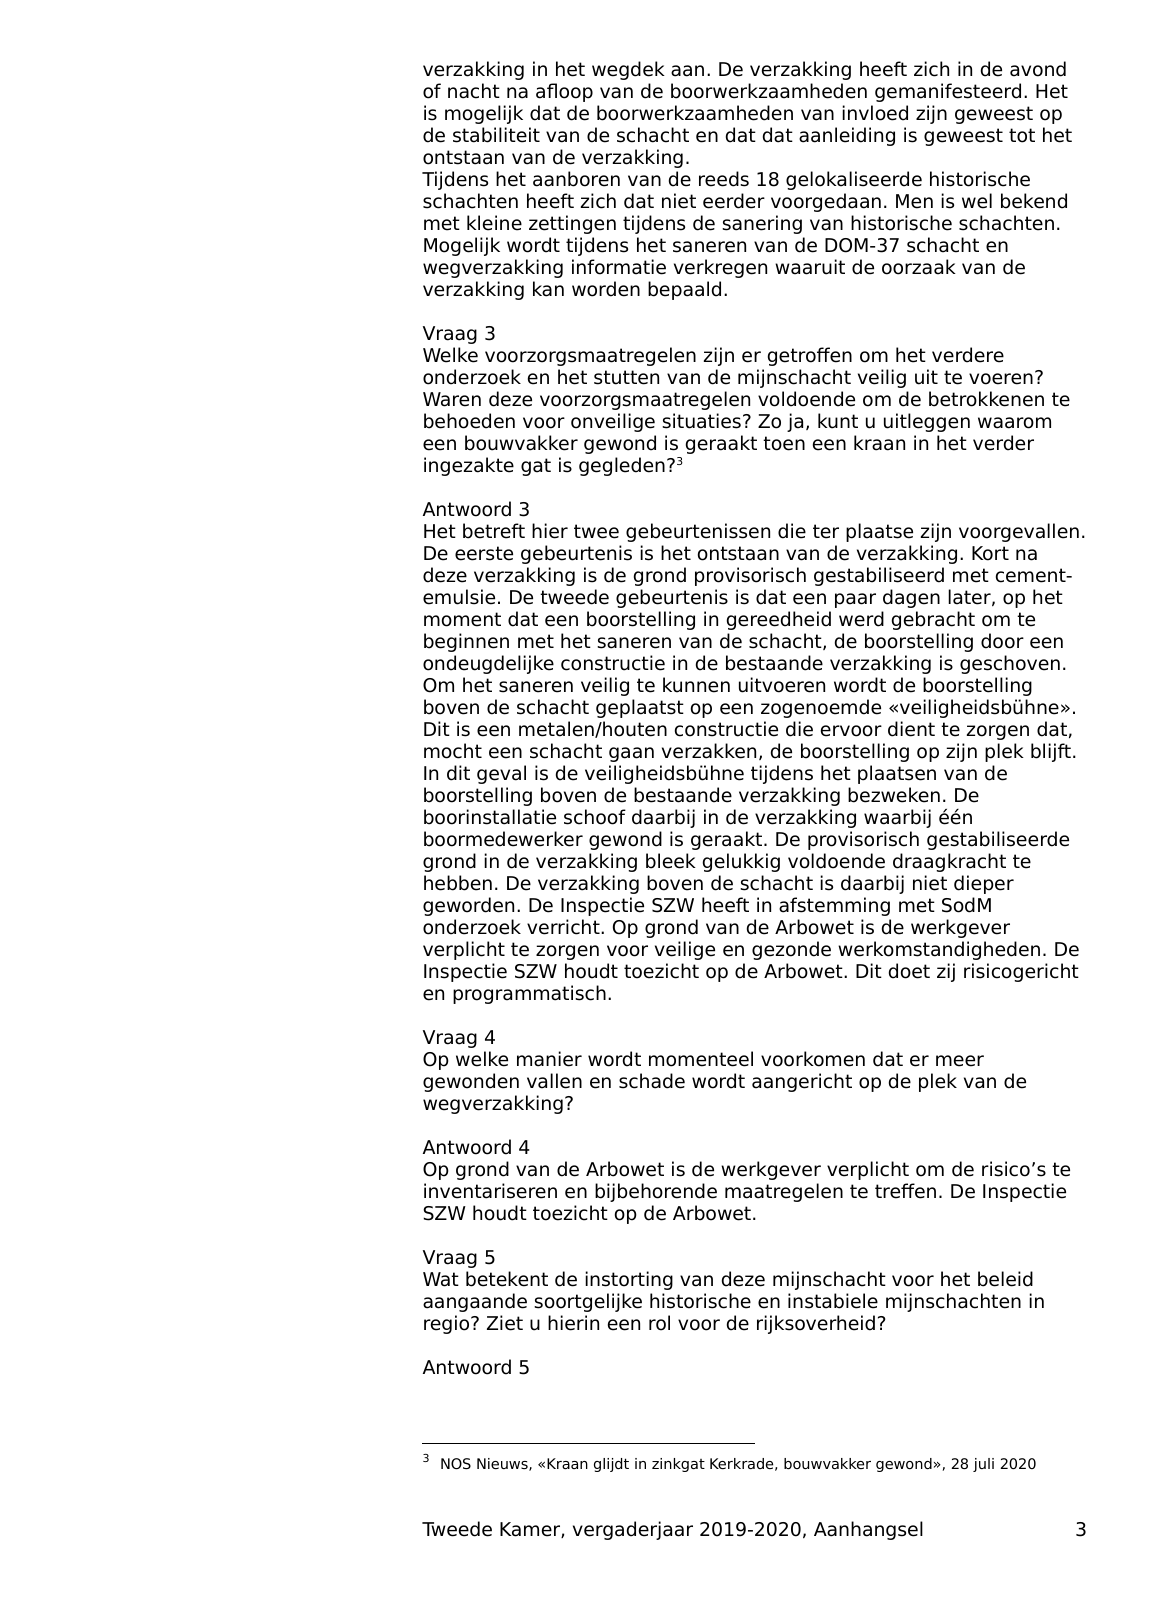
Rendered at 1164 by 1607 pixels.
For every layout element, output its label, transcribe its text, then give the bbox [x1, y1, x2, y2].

text Op welke manier wordt momenteel voorkomen dat er meer gewonden vallen en schade wordt aangericht op de plek van de wegverzakking? [422, 1049, 1087, 1115]
text Vraag 3 [422, 323, 1087, 345]
text NOS Nieuws, «Kraan glijdt in zinkgat Kerkrade, bouwvakker gewond», 28 juli 2020 [422, 1452, 1087, 1474]
text verzakking in het wegdek aan. De verzakking heeft zich in de avond of nacht na afloop van de boorwerkzaamheden gemanifesteerd. Het is mogelijk dat de boorwerkzaamheden van invloed zijn geweest op de stabiliteit van de schacht en dat dat aanleiding is geweest tot het ontstaan van de verzakking. [422, 59, 1087, 169]
text Antwoord 5 [422, 1357, 1087, 1379]
text Op grond van de Arbowet is de werkgever verplicht om de risico’s te inventariseren en bijbehorende maatregelen te treffen. De Inspectie SZW houdt toezicht op de Arbowet. [422, 1159, 1087, 1225]
text Antwoord 3 [422, 499, 1087, 521]
text Vraag 4 [422, 1027, 1087, 1049]
text Vraag 5 [422, 1247, 1087, 1269]
text Wat betekent de instorting van deze mijnschacht voor het beleid aangaande soortgelijke historische en instabiele mijnschachten in regio? Ziet u hierin een rol voor de rijksoverheid? [422, 1269, 1087, 1335]
text Het betreft hier twee gebeurtenissen die ter plaatse zijn voorgevallen. De eerste gebeurtenis is het ontstaan van de verzakking. Kort na deze verzakking is de grond provisorisch gestabiliseerd met cement-emulsie. De tweede gebeurtenis is dat een paar dagen later, op het moment dat een boorstelling in gereedheid werd gebracht om te beginnen met het saneren van de schacht, de boorstelling door een ondeugdelijke constructie in de bestaande verzakking is geschoven. [422, 521, 1087, 675]
text Antwoord 4 [422, 1137, 1087, 1159]
text Tijdens het aanboren van de reeds 18 gelokaliseerde historische schachten heeft zich dat niet eerder voorgedaan. Men is wel bekend met kleine zettingen tijdens de sanering van historische schachten. Mogelijk wordt tijdens het saneren van de DOM-37 schacht en wegverzakking informatie verkregen waaruit de oorzaak van de verzakking kan worden bepaald. [422, 169, 1087, 301]
text Welke voorzorgsmaatregelen zijn er getroffen om het verdere onderzoek en het stutten van de mijnschacht veilig uit te voeren? Waren deze voorzorgsmaatregelen voldoende om de betrokkenen te behoeden voor onveilige situaties? Zo ja, kunt u uitleggen waarom een bouwvakker gewond is geraakt toen een kraan in het verder ingezakte gat is gegleden? [422, 345, 1087, 477]
text Om het saneren veilig te kunnen uitvoeren wordt de boorstelling boven de schacht geplaatst op een zogenoemde «veiligheidsbühne». Dit is een metalen/houten constructie die ervoor dient te zorgen dat, mocht een schacht gaan verzakken, de boorstelling op zijn plek blijft. In dit geval is de veiligheidsbühne tijdens het plaatsen van de boorstelling boven de bestaande verzakking bezweken. De boorinstallatie schoof daarbij in de verzakking waarbij één boormedewerker gewond is geraakt. De provisorisch gestabiliseerde grond in de verzakking bleek gelukkig voldoende draagkracht te hebben. De verzakking boven de schacht is daarbij niet dieper geworden. De Inspectie SZW heeft in afstemming met SodM onderzoek verricht. Op grond van de Arbowet is de werkgever verplicht te zorgen voor veilige en gezonde werkomstandigheden. De Inspectie SZW houdt toezicht op de Arbowet. Dit doet zij risicogericht en programmatisch. [422, 675, 1087, 1004]
